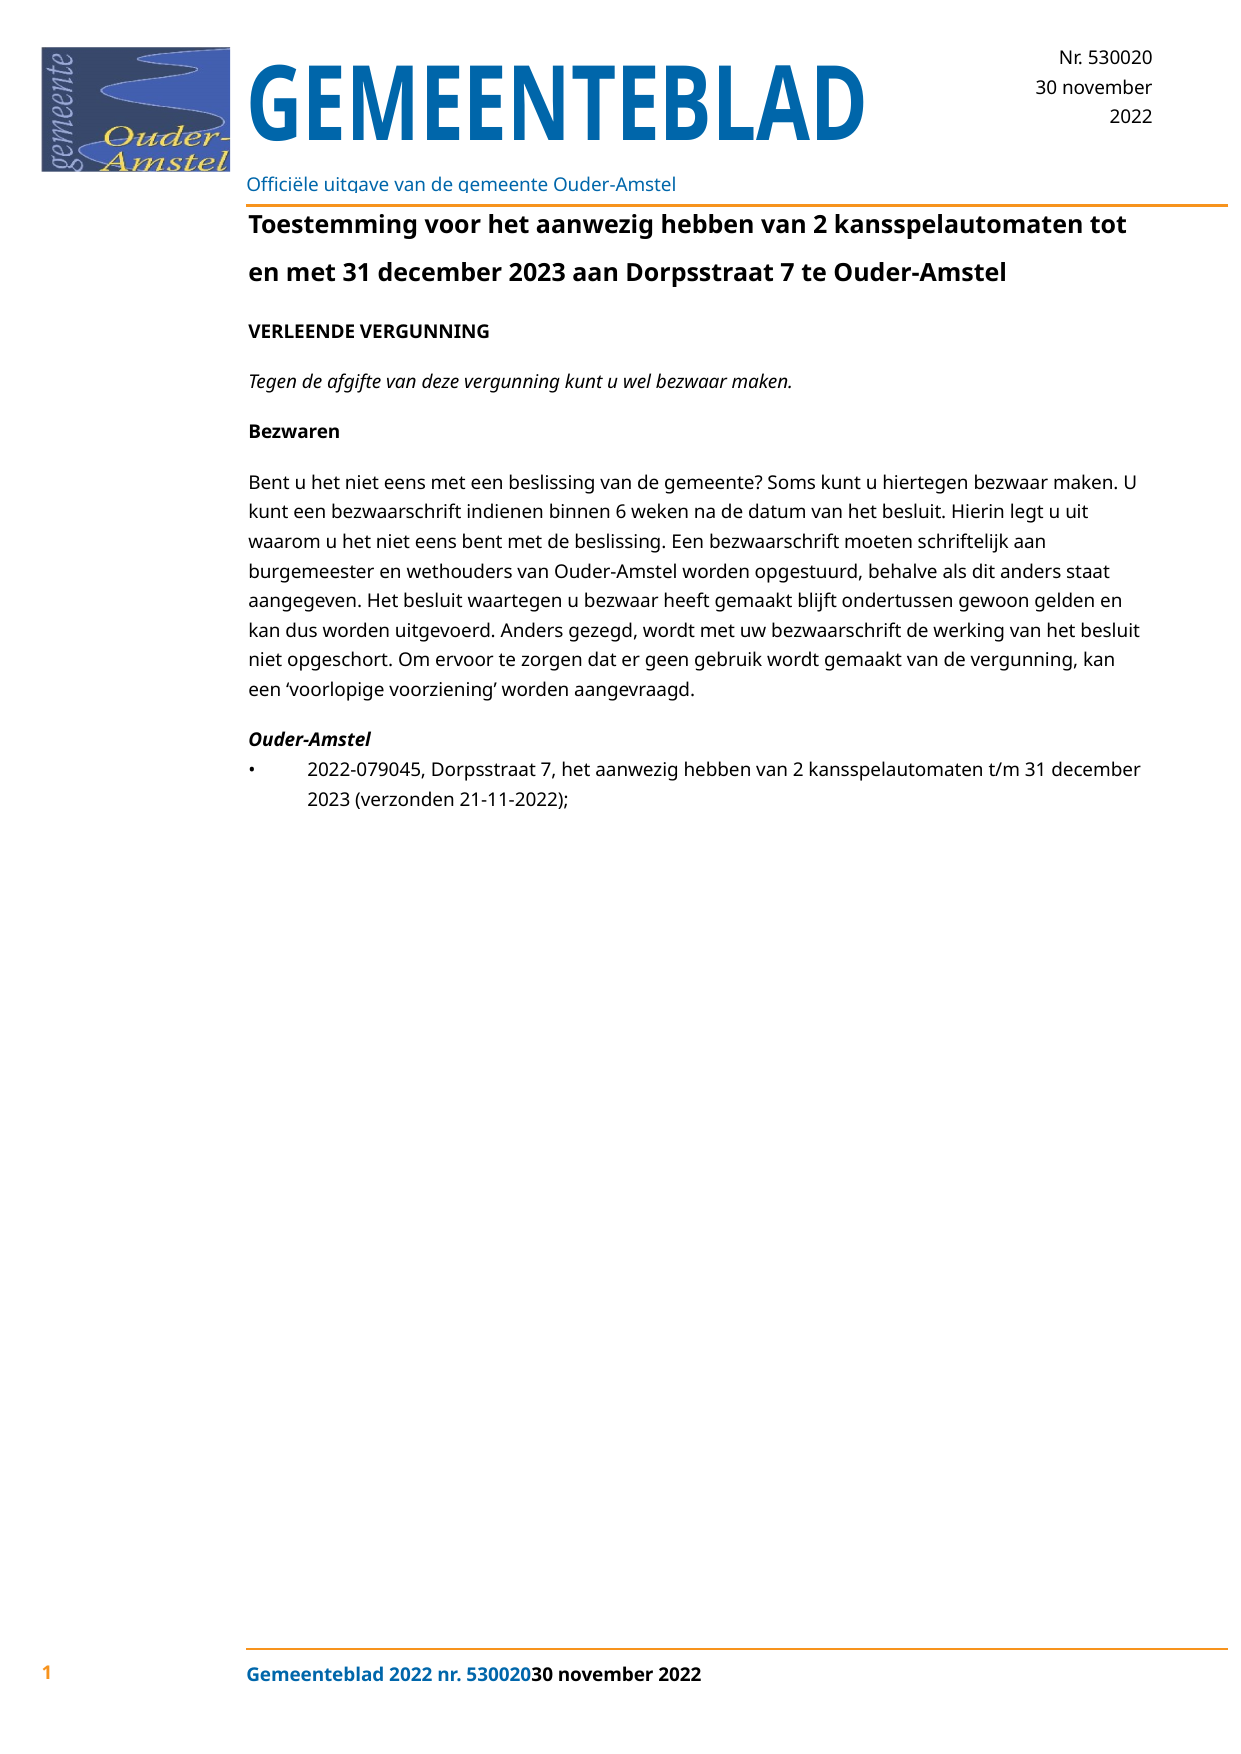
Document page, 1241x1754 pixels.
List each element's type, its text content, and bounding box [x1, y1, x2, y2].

text Bent u het niet eens met een beslissing van de gemeente? Soms kunt u hiertegen bezwaar maken. U kunt een bezwaarschrift indienen binnen 6 weken na de datum van het besluit. Hierin legt u uit waarom u het niet eens bent met de beslissing. Een bezwaarschrift moeten schriftelijk aan burgemeester en wethouders van Ouder-Amstel worden opgestuurd, behalve als dit anders staat aangegeven. Het besluit waartegen u bezwaar heeft gemaakt blijft ondertussen gewoon gelden en kan dus worden uitgevoerd. Anders gezegd, wordt met uw bezwaarschrift de werking van het besluit niet opgeschort. Om ervoor te zorgen dat er geen gebruik wordt gemaakt van de vergunning, kan een ‘voorlopige voorziening’ worden aangevraagd. [248, 469, 1152, 702]
list 2022-079045, Dorpsstraat 7, het aanwezig hebben van 2 kansspelautomaten t/m 31 december 2023 (verzonden 21-11-2022); [248, 756, 1152, 812]
text VERLEENDE VERGUNNING [248, 318, 1152, 344]
text Bezwaren [248, 419, 1152, 444]
text Toestemming voor het aanwezig hebben van 2 kansspelautomaten tot en met 31 december 2023 aan Dorpsstraat 7 te Ouder-Amstel [248, 207, 1152, 288]
text Ouder-Amstel [248, 727, 1152, 752]
picture [41, 47, 231, 172]
text Tegen de afgifte van deze vergunning kunt u wel bezwaar maken. [248, 368, 1152, 394]
